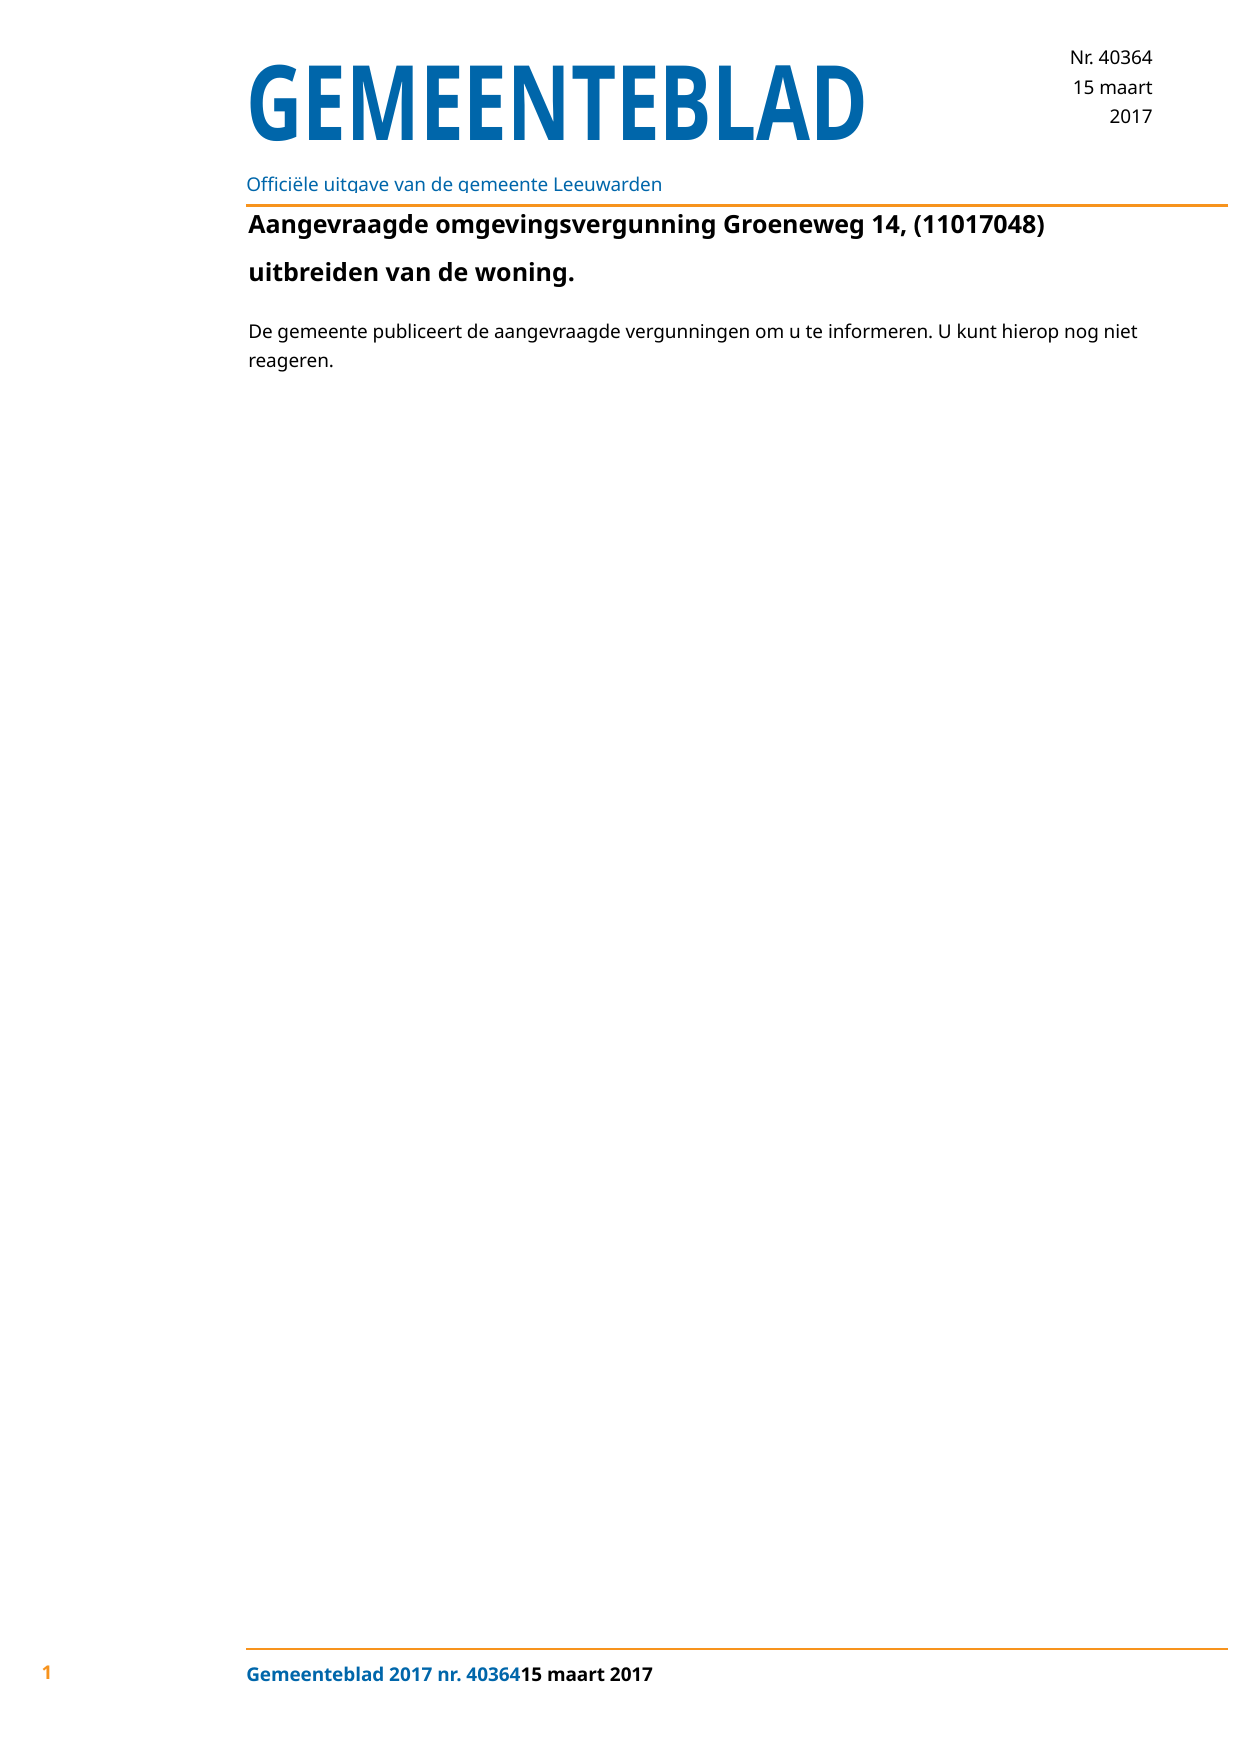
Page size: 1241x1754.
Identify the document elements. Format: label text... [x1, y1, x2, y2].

picture [41, 47, 231, 172]
text Aangevraagde omgevingsvergunning Groeneweg 14, (11017048) uitbreiden van de woning. [248, 207, 1152, 288]
text De gemeente publiceert de aangevraagde vergunningen om u te informeren. U kunt hierop nog niet reageren. [248, 318, 1152, 373]
